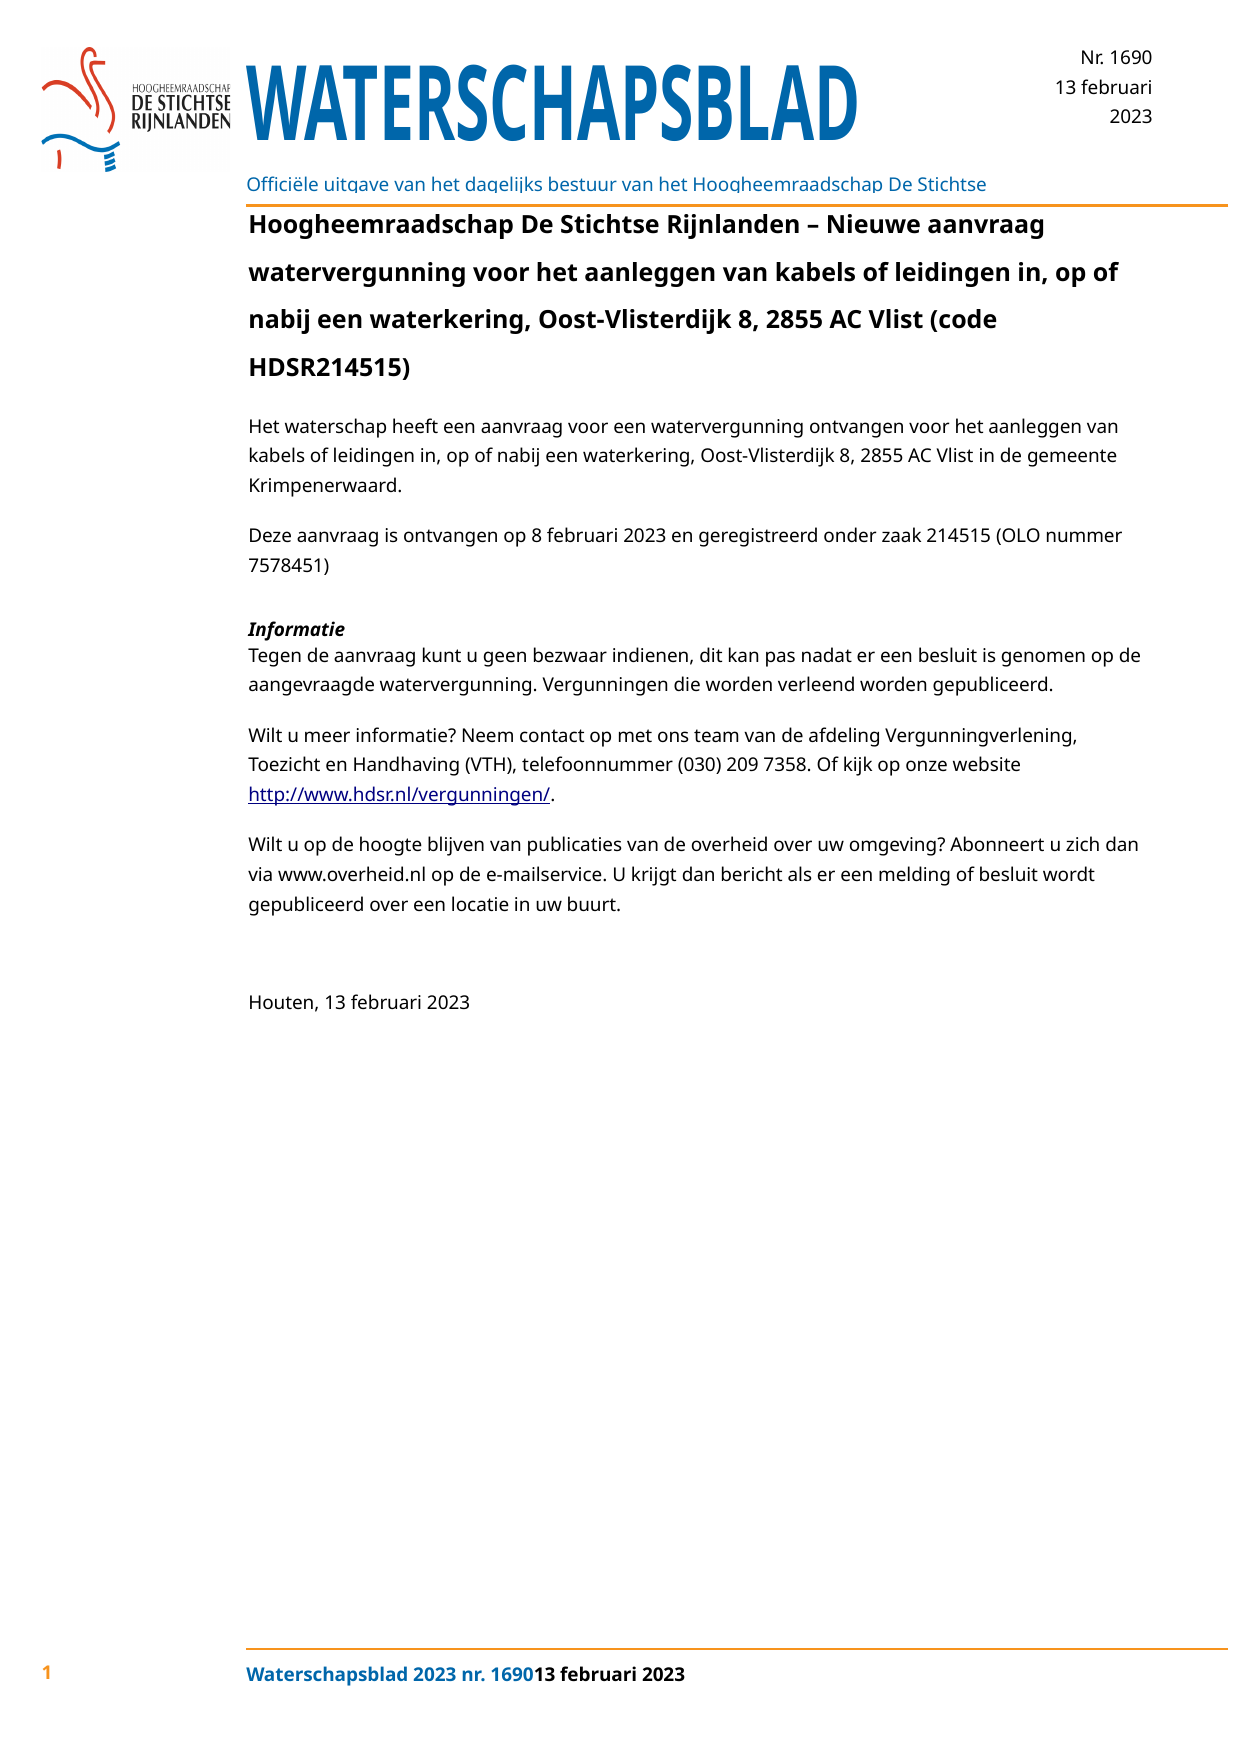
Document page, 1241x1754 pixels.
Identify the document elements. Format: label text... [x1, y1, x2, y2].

picture [41, 47, 231, 172]
text Hoogheemraadschap De Stichtse Rijnlanden – Nieuwe aanvraag watervergunning voor het aanleggen van kabels of leidingen in, op of nabij een waterkering, Oost-Vlisterdijk 8, 2855 AC Vlist (code HDSR214515) [248, 207, 1152, 384]
text Wilt u meer informatie? Neem contact op met ons team van de afdeling Vergunningverlening, Toezicht en Handhaving (VTH), telefoonnummer (030) 209 7358. Of kijk op onze website http://www.hdsr.nl/vergunningen/. [248, 722, 1152, 807]
text Informatie [248, 616, 1152, 642]
text Wilt u op de hoogte blijven van publicaties van de overheid over uw omgeving? Abonneert u zich dan via www.overheid.nl op de e-mailservice. U krijgt dan bericht als er een melding of besluit wordt gepubliceerd over een locatie in uw buurt. [248, 832, 1152, 916]
text Tegen de aanvraag kunt u geen bezwaar indienen, dit kan pas nadat er een besluit is genomen op de aangevraagde watervergunning. Vergunningen die worden verleend worden gepubliceerd. [248, 642, 1152, 697]
text Het waterschap heeft een aanvraag voor een watervergunning ontvangen voor het aanleggen van kabels of leidingen in, op of nabij een waterkering, Oost-Vlisterdijk 8, 2855 AC Vlist in de gemeente Krimpenerwaard. [248, 413, 1152, 498]
text Houten, 13 februari 2023 [248, 989, 1152, 1015]
text Deze aanvraag is ontvangen op 8 februari 2023 en geregistreerd onder zaak 214515 (OLO nummer 7578451) [248, 523, 1152, 578]
